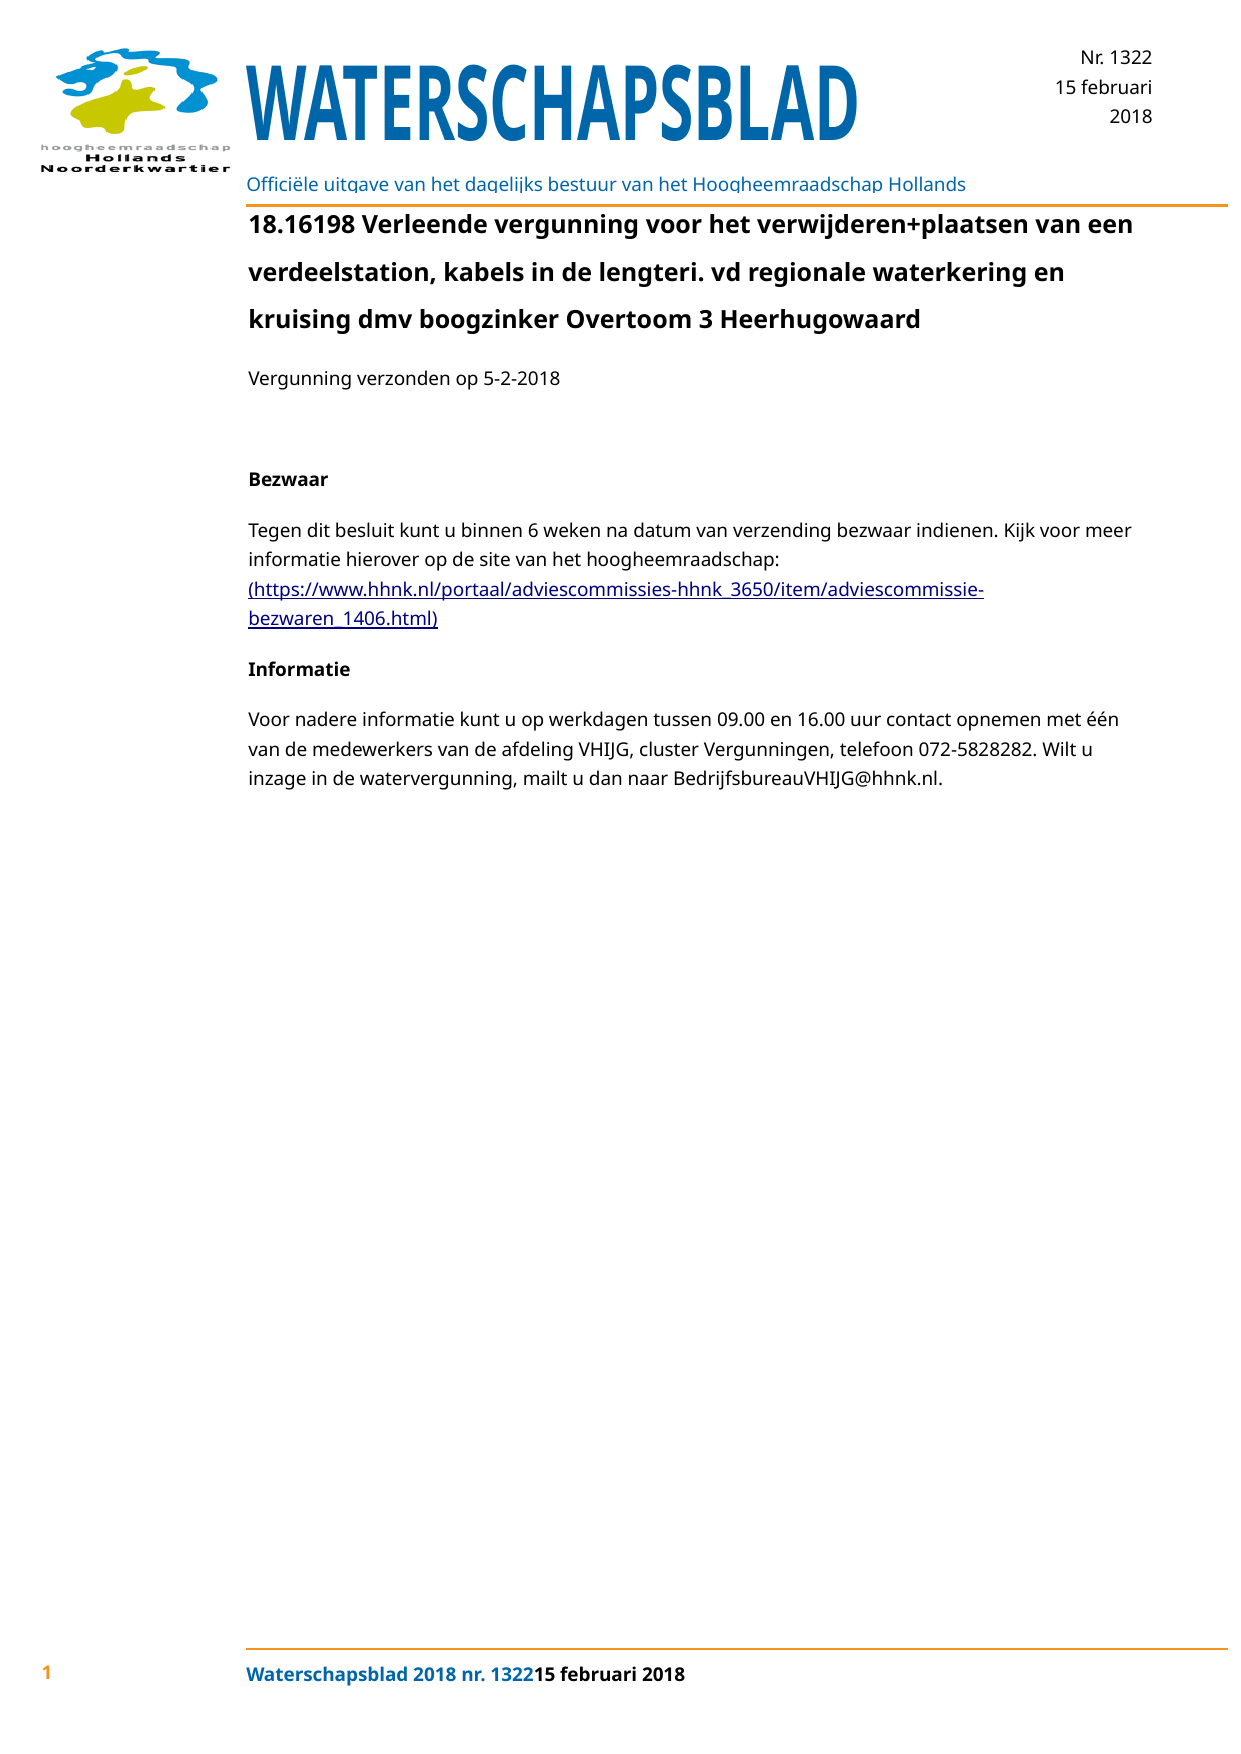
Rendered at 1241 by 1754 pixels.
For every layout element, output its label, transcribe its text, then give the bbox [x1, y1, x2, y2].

text Vergunning verzonden op 5-2-2018 [248, 366, 1152, 391]
text 18.16198 Verleende vergunning voor het verwijderen+plaatsen van een verdeelstation, kabels in de lengteri. vd regionale waterkering en kruising dmv boogzinker Overtoom 3 Heerhugowaard [248, 207, 1152, 336]
text Informatie [248, 656, 1152, 682]
text Voor nadere informatie kunt u op werkdagen tussen 09.00 en 16.00 uur contact opnemen met één van de medewerkers van de afdeling VHIJG, cluster Vergunningen, telefoon 072-5828282. Wilt u inzage in de watervergunning, mailt u dan naar BedrijfsbureauVHIJG@hhnk.nl. [248, 706, 1152, 791]
text Tegen dit besluit kunt u binnen 6 weken na datum van verzending bezwaar indienen. Kijk voor meer informatie hierover op de site van het hoogheemraadschap: (https://www.hhnk.nl/portaal/adviescommissies-hhnk_3650/item/adviescommissie-bezwaren_1406.html) [248, 517, 1152, 631]
picture [41, 47, 231, 172]
text Bezwaar [248, 466, 1152, 492]
